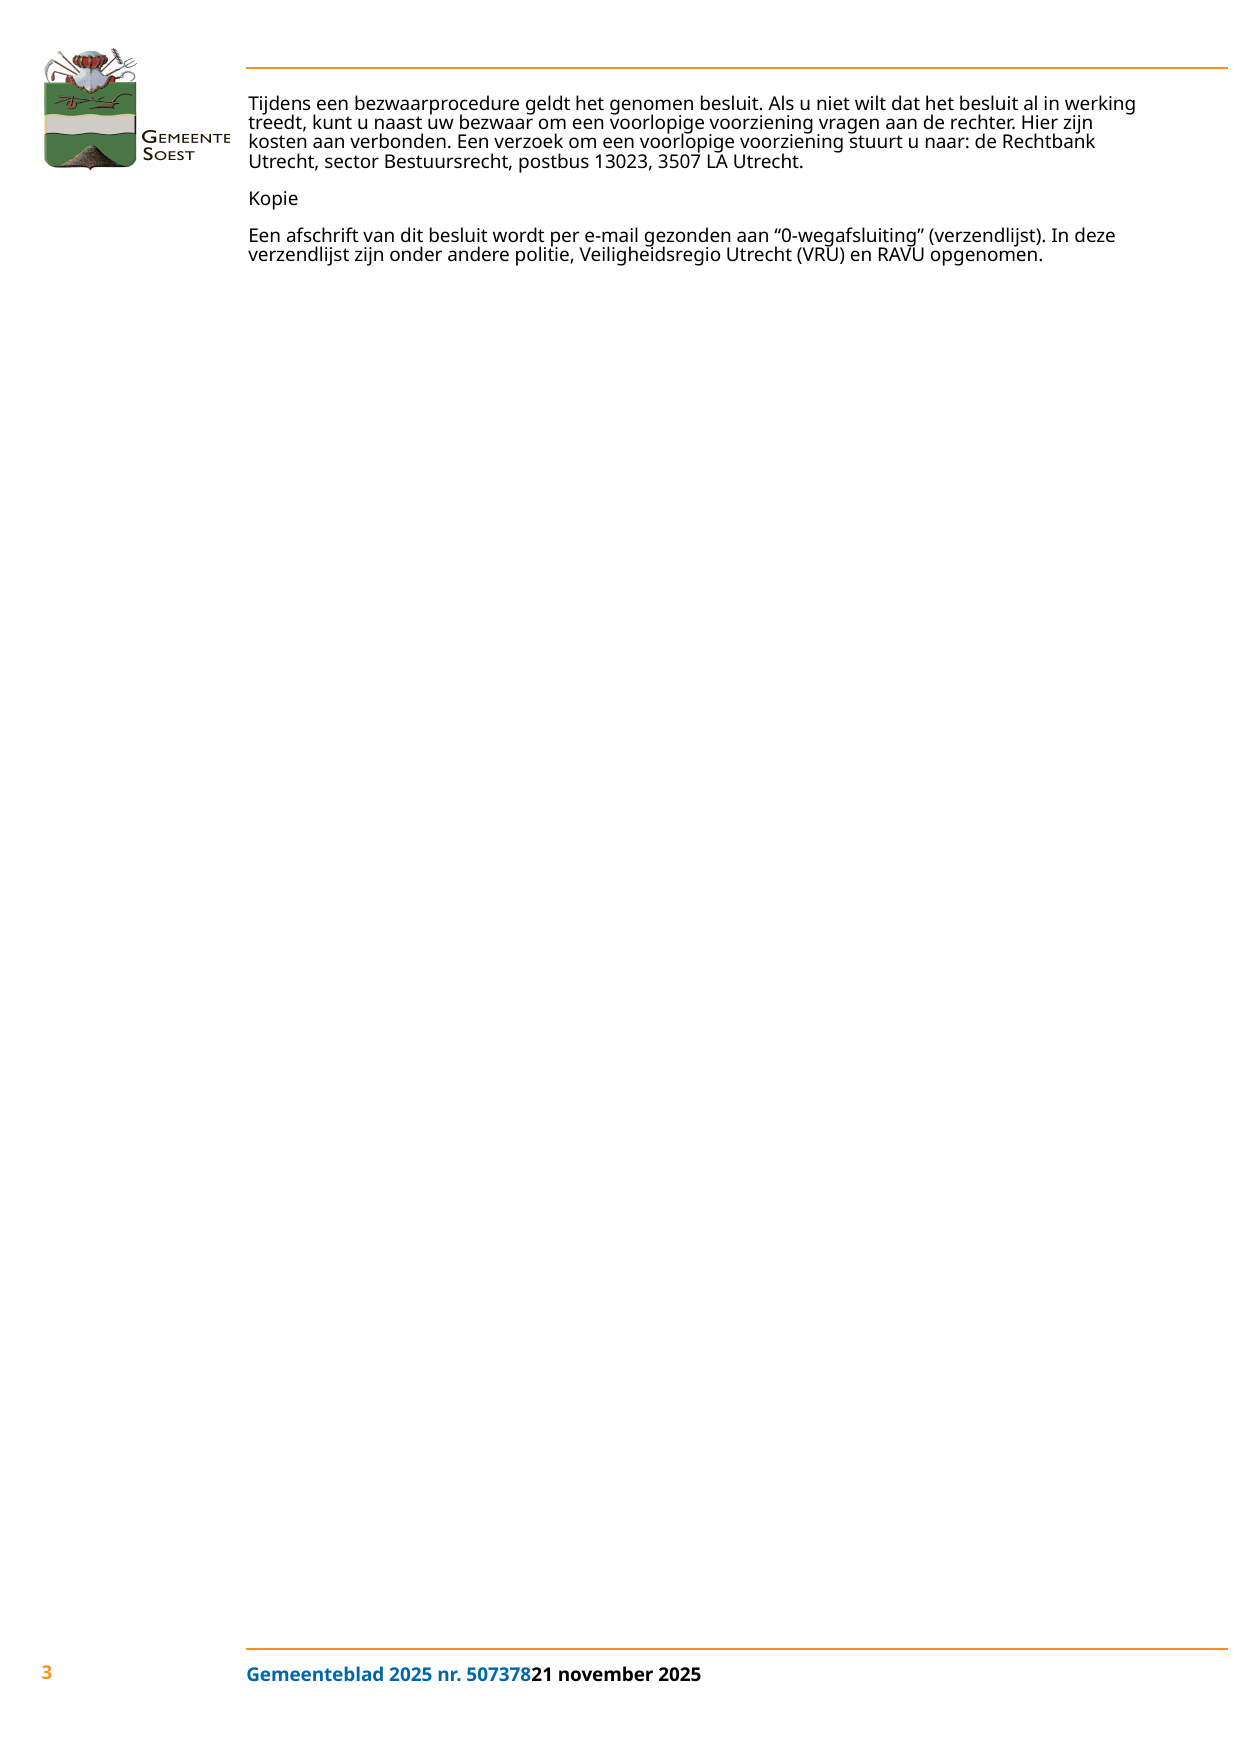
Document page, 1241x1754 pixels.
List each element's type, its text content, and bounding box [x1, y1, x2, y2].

picture [41, 47, 231, 172]
text Een afschrift van dit besluit wordt per e-mail gezonden aan “0-wegafsluiting” (verzendlijst). In deze verzendlijst zijn onder andere politie, Veiligheidsregio Utrecht (VRU) en RAVU opgenomen. [248, 227, 1152, 265]
text Tijdens een bezwaarprocedure geldt het genomen besluit. Als u niet wilt dat het besluit al in werking treedt, kunt u naast uw bezwaar om een voorlopige voorziening vragen aan de rechter. Hier zijn kosten aan verbonden. Een verzoek om een voorlopige voorziening stuurt u naar: de Rechtbank Utrecht, sector Bestuursrecht, postbus 13023, 3507 LA Utrecht. [248, 95, 1152, 172]
text Kopie [248, 189, 1152, 209]
